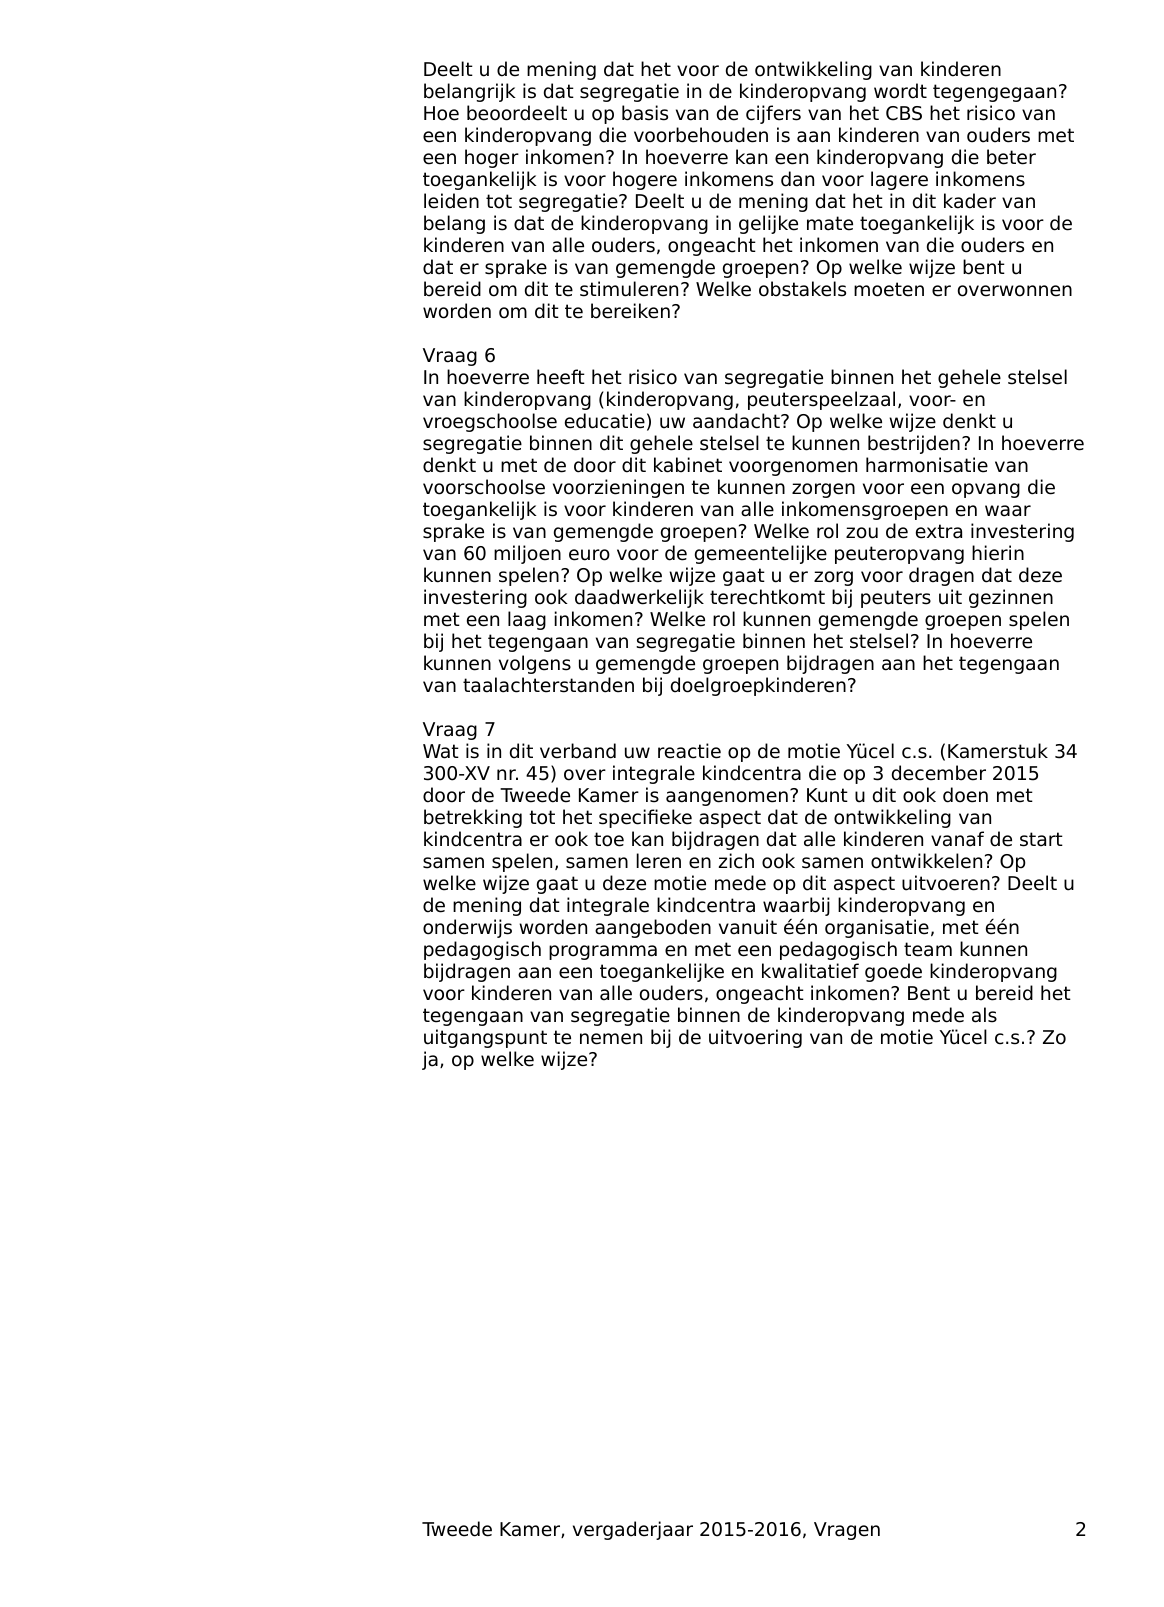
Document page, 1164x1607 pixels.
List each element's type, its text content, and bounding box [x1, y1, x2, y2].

text Wat is in dit verband uw reactie op de motie Yücel c.s. (Kamerstuk 34 300-XV nr. 45) over integrale kindcentra die op 3 december 2015 door de Tweede Kamer is aangenomen? Kunt u dit ook doen met betrekking tot het specifieke aspect dat de ontwikkeling van kindcentra er ook toe kan bijdragen dat alle kinderen vanaf de start samen spelen, samen leren en zich ook samen ontwikkelen? Op welke wijze gaat u deze motie mede op dit aspect uitvoeren? Deelt u de mening dat integrale kindcentra waarbij kinderopvang en onderwijs worden aangeboden vanuit één organisatie, met één pedagogisch programma en met een pedagogisch team kunnen bijdragen aan een toegankelijke en kwalitatief goede kinderopvang voor kinderen van alle ouders, ongeacht inkomen? Bent u bereid het tegengaan van segregatie binnen de kinderopvang mede als uitgangspunt te nemen bij de uitvoering van de motie Yücel c.s.? Zo ja, op welke wijze? [422, 741, 1087, 1071]
text Deelt u de mening dat het voor de ontwikkeling van kinderen belangrijk is dat segregatie in de kinderopvang wordt tegengegaan? Hoe beoordeelt u op basis van de cijfers van het CBS het risico van een kinderopvang die voorbehouden is aan kinderen van ouders met een hoger inkomen? In hoeverre kan een kinderopvang die beter toegankelijk is voor hogere inkomens dan voor lagere inkomens leiden tot segregatie? Deelt u de mening dat het in dit kader van belang is dat de kinderopvang in gelijke mate toegankelijk is voor de kinderen van alle ouders, ongeacht het inkomen van die ouders en dat er sprake is van gemengde groepen? Op welke wijze bent u bereid om dit te stimuleren? Welke obstakels moeten er overwonnen worden om dit te bereiken? [422, 59, 1087, 323]
text Vraag 7 [422, 719, 1087, 741]
text In hoeverre heeft het risico van segregatie binnen het gehele stelsel van kinderopvang (kinderopvang, peuterspeelzaal, voor- en vroegschoolse educatie) uw aandacht? Op welke wijze denkt u segregatie binnen dit gehele stelsel te kunnen bestrijden? In hoeverre denkt u met de door dit kabinet voorgenomen harmonisatie van voorschoolse voorzieningen te kunnen zorgen voor een opvang die toegankelijk is voor kinderen van alle inkomensgroepen en waar sprake is van gemengde groepen? Welke rol zou de extra investering van 60 miljoen euro voor de gemeentelijke peuteropvang hierin kunnen spelen? Op welke wijze gaat u er zorg voor dragen dat deze investering ook daadwerkelijk terechtkomt bij peuters uit gezinnen met een laag inkomen? Welke rol kunnen gemengde groepen spelen bij het tegengaan van segregatie binnen het stelsel? In hoeverre kunnen volgens u gemengde groepen bijdragen aan het tegengaan van taalachterstanden bij doelgroepkinderen? [422, 367, 1087, 697]
text Vraag 6 [422, 345, 1087, 367]
